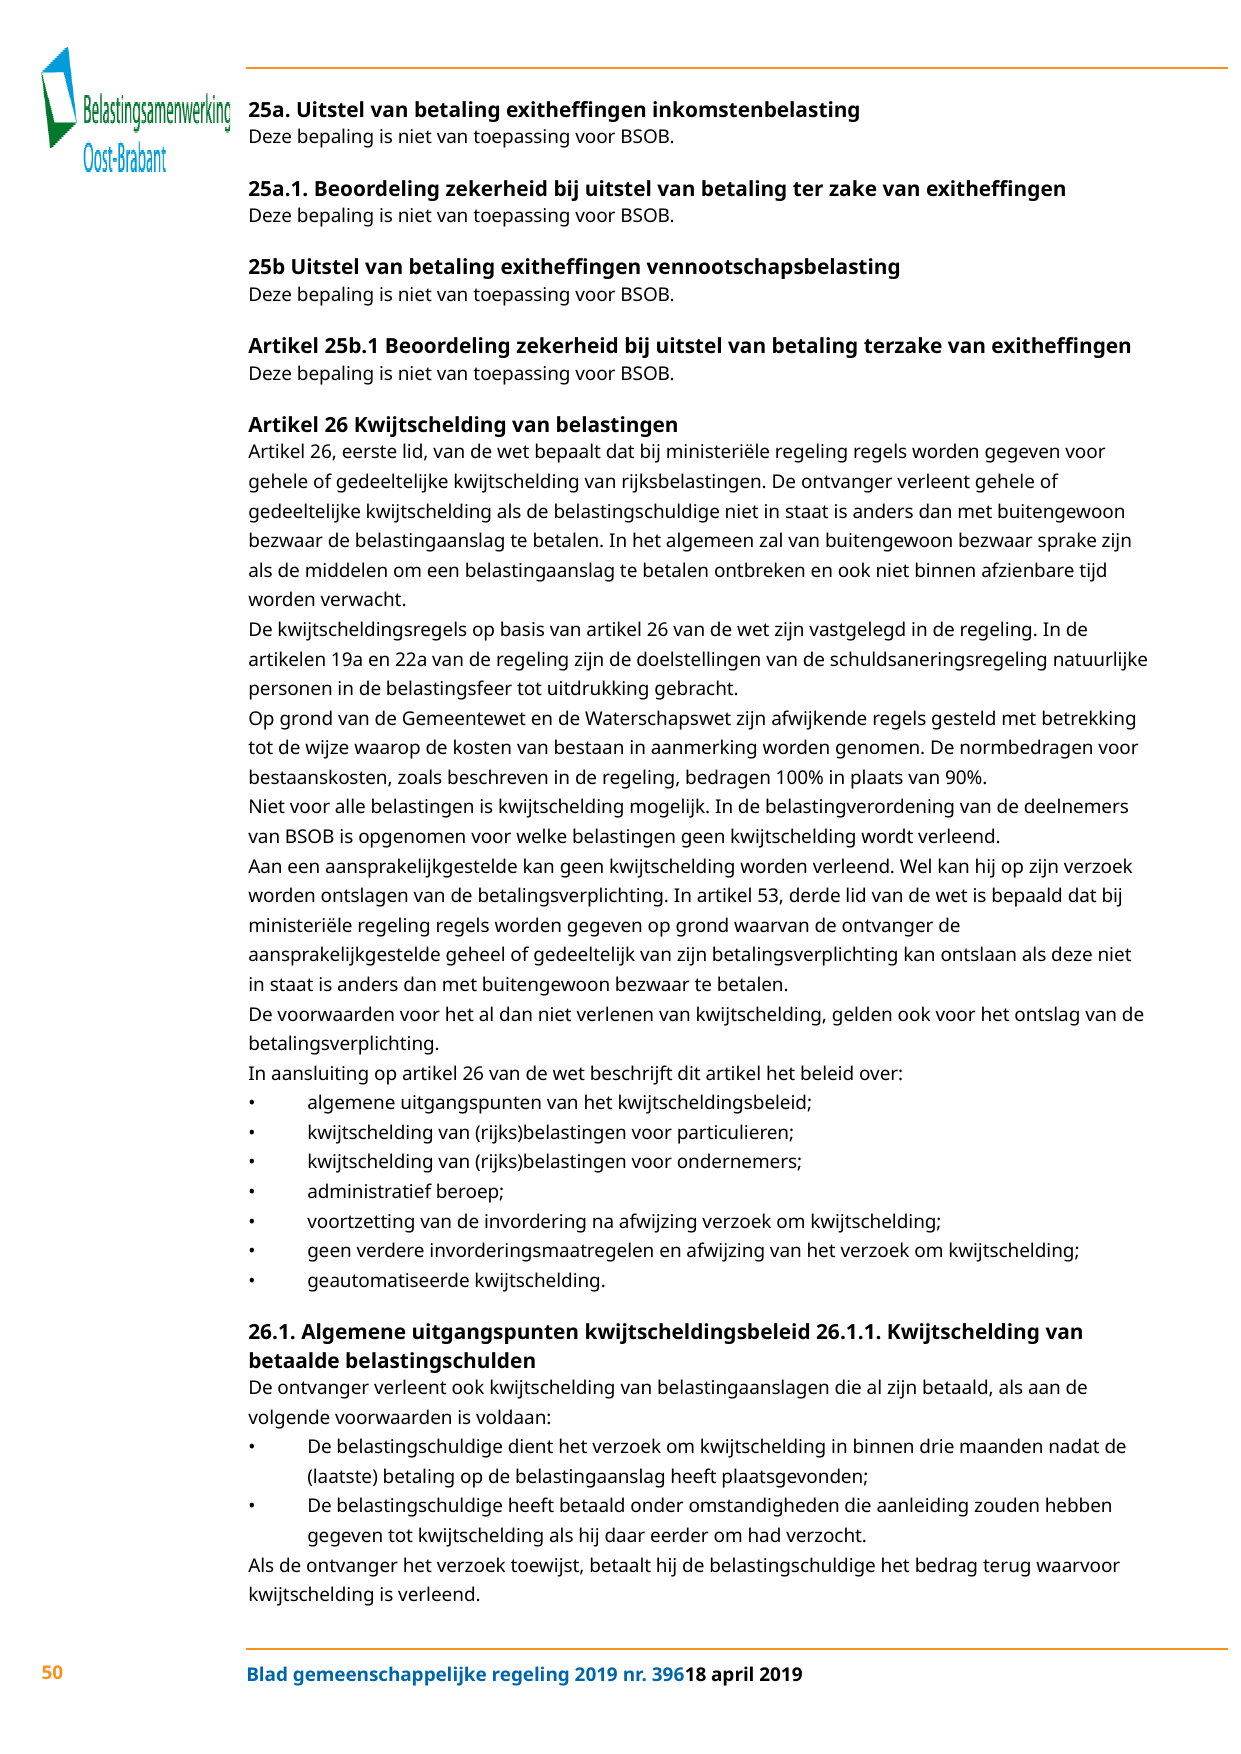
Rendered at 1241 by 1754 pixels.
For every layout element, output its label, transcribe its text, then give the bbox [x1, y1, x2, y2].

text De ontvanger verleent ook kwijtschelding van belastingaanslagen die al zijn betaald, als aan de volgende voorwaarden is voldaan: [248, 1374, 1152, 1429]
text 25a. Uitstel van betaling exitheffingen inkomstenbelasting [248, 95, 1152, 123]
text Deze bepaling is niet van toepassing voor BSOB. [248, 123, 1152, 149]
picture [129, 155, 134, 172]
text 25a.1. Beoordeling zekerheid bij uitstel van betaling ter zake van exitheffingen [248, 174, 1152, 202]
text Niet voor alle belastingen is kwijtschelding mogelijk. In de belastingverordening van de deelnemers van BSOB is opgenomen voor welke belastingen geen kwijtschelding wordt verleend. [248, 794, 1152, 849]
text Aan een aansprakelijkgestelde kan geen kwijtschelding worden verleend. Wel kan hij op zijn verzoek worden ontslagen van de betalingsverplichting. In artikel 53, derde lid van de wet is bepaald dat bij ministeriële regeling regels worden gegeven op grond waarvan de ontvanger de aansprakelijkgestelde geheel of gedeeltelijk van zijn betalingsverplichting kan ontslaan als deze niet in staat is anders dan met buitengewoon bezwaar te betalen. [248, 853, 1152, 997]
text De kwijtscheldingsregels op basis van artikel 26 van de wet zijn vastgelegd in de regeling. In de artikelen 19a en 22a van de regeling zijn de doelstellingen van de schuldsaneringsregeling natuurlijke personen in de belastingsfeer tot uitdrukking gebracht. [248, 616, 1152, 701]
list De belastingschuldige dient het verzoek om kwijtschelding in binnen drie maanden nadat de (laatste) betaling op de belastingaanslag heeft plaatsgevonden; [248, 1433, 1152, 1489]
text Artikel 26 Kwijtschelding van belastingen [248, 410, 1152, 439]
text Deze bepaling is niet van toepassing voor BSOB. [248, 360, 1152, 386]
list kwijtschelding van (rijks)belastingen voor ondernemers; [248, 1149, 1152, 1174]
list De belastingschuldige heeft betaald onder omstandigheden die aanleiding zouden hebben gegeven tot kwijtschelding als hij daar eerder om had verzocht. [248, 1493, 1152, 1548]
text 25b Uitstel van betaling exitheffingen vennootschapsbelasting [248, 252, 1152, 281]
text 26.1. Algemene uitgangspunten kwijtscheldingsbeleid 26.1.1. Kwijtschelding van betaalde belastingschulden [248, 1317, 1152, 1374]
list kwijtschelding van (rijks)belastingen voor particulieren; [248, 1119, 1152, 1145]
list geen verdere invorderingsmaatregelen en afwijzing van het verzoek om kwijtschelding; [248, 1237, 1152, 1263]
picture [91, 163, 96, 172]
text Artikel 25b.1 Beoordeling zekerheid bij uitstel van betaling terzake van exitheffingen [248, 331, 1152, 360]
list administratief beroep; [248, 1178, 1152, 1204]
text In aansluiting op artikel 26 van de wet beschrijft dit artikel het beleid over: [248, 1060, 1152, 1086]
text Als de ontvanger het verzoek toewijst, betaalt hij de belastingschuldige het bedrag terug waarvoor kwijtschelding is verleend. [248, 1552, 1152, 1607]
picture [100, 161, 105, 172]
text Artikel 26, eerste lid, van de wet bepaalt dat bij ministeriële regeling regels worden gegeven voor gehele of gedeeltelijke kwijtschelding van rijksbelastingen. De ontvanger verleent gehele of gedeeltelijke kwijtschelding als de belastingschuldige niet in staat is anders dan met buitengewoon bezwaar de belastingaanslag te betalen. In het algemeen zal van buitengewoon bezwaar sprake zijn als de middelen om een belastingaanslag te betalen ontbreken en ook niet binnen afzienbare tijd worden verwacht. [248, 439, 1152, 612]
list voortzetting van de invordering na afwijzing verzoek om kwijtschelding; [248, 1208, 1152, 1233]
text De voorwaarden voor het al dan niet verlenen van kwijtschelding, gelden ook voor het ontslag van de betalingsverplichting. [248, 1001, 1152, 1056]
text Deze bepaling is niet van toepassing voor BSOB. [248, 281, 1152, 307]
picture [41, 47, 231, 172]
list geautomatiseerde kwijtschelding. [248, 1267, 1152, 1293]
list algemene uitgangspunten van het kwijtscheldingsbeleid; [248, 1089, 1152, 1115]
text Op grond van de Gemeentewet en de Waterschapswet zijn afwijkende regels gesteld met betrekking tot de wijze waarop de kosten van bestaan in aanmerking worden genomen. De normbedragen voor bestaanskosten, zoals beschreven in de regeling, bedragen 100% in plaats van 90%. [248, 705, 1152, 790]
text Deze bepaling is niet van toepassing voor BSOB. [248, 202, 1152, 228]
picture [86, 146, 91, 169]
